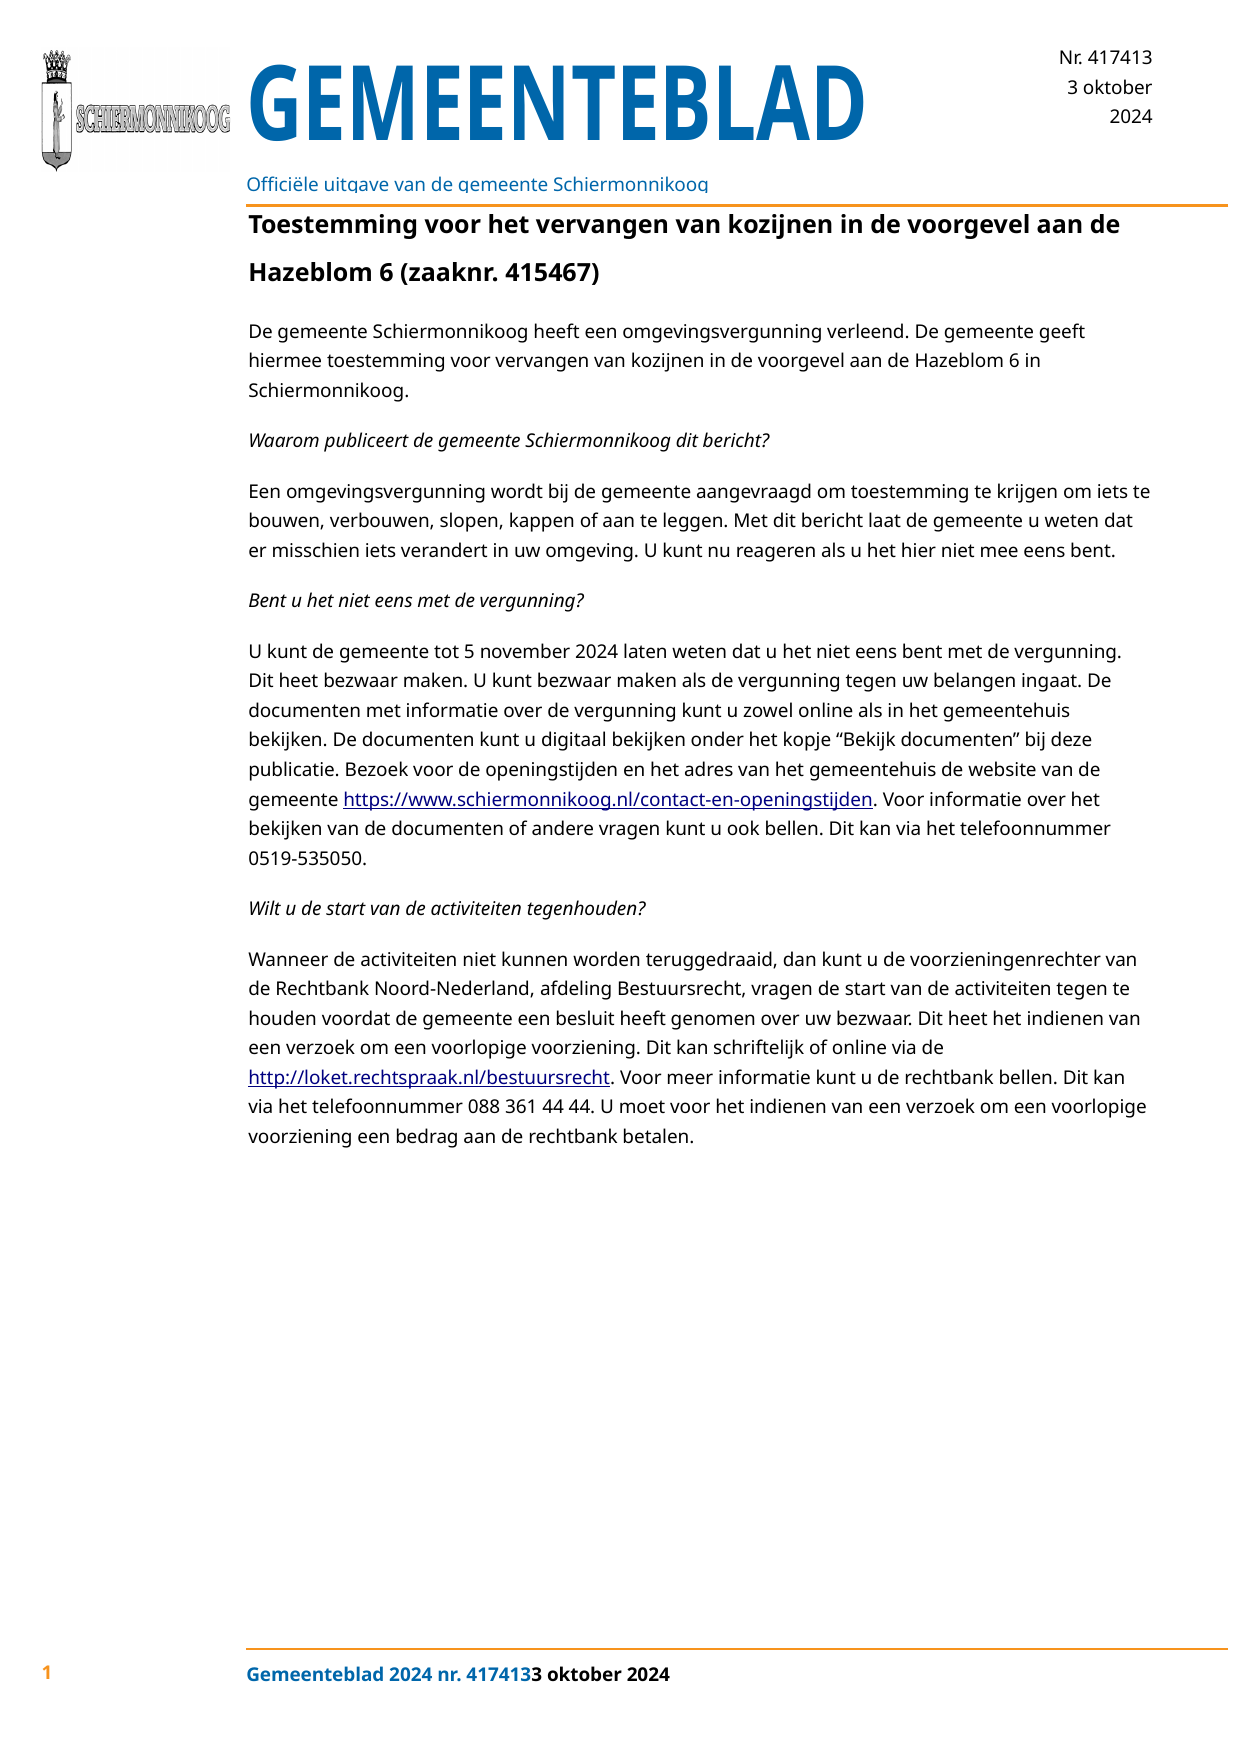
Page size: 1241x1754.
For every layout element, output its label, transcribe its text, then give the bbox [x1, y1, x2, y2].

text Wanneer de activiteiten niet kunnen worden teruggedraaid, dan kunt u de voorzieningenrechter van de Rechtbank Noord-Nederland, afdeling Bestuursrecht, vragen de start van de activiteiten tegen te houden voordat de gemeente een besluit heeft genomen over uw bezwaar. Dit heet het indienen van een verzoek om een voorlopige voorziening. Dit kan schriftelijk of online via de http://loket.rechtspraak.nl/bestuursrecht. Voor meer informatie kunt u de rechtbank bellen. Dit kan via het telefoonnummer 088 361 44 44. U moet voor het indienen van een verzoek om een voorlopige voorziening een bedrag aan de rechtbank betalen. [248, 946, 1152, 1149]
text Waarom publiceert de gemeente Schiermonnikoog dit bericht? [248, 427, 1152, 453]
text Toestemming voor het vervangen van kozijnen in de voorgevel aan de Hazeblom 6 (zaaknr. 415467) [248, 207, 1152, 288]
text Bent u het niet eens met de vergunning? [248, 587, 1152, 613]
text U kunt de gemeente tot 5 november 2024 laten weten dat u het niet eens bent met de vergunning. Dit heet bezwaar maken. U kunt bezwaar maken als de vergunning tegen uw belangen ingaat. De documenten met informatie over de vergunning kunt u zowel online als in het gemeentehuis bekijken. De documenten kunt u digitaal bekijken onder het kopje “Bekijk documenten” bij deze publicatie. Bezoek voor de openingstijden en het adres van het gemeentehuis de website van de gemeente https://www.schiermonnikoog.nl/contact-en-openingstijden. Voor informatie over het bekijken van de documenten of andere vragen kunt u ook bellen. Dit kan via het telefoonnummer 0519-535050. [248, 638, 1152, 871]
text Een omgevingsvergunning wordt bij de gemeente aangevraagd om toestemming te krijgen om iets te bouwen, verbouwen, slopen, kappen of aan te leggen. Met dit bericht laat de gemeente u weten dat er misschien iets verandert in uw omgeving. U kunt nu reageren als u het hier niet mee eens bent. [248, 478, 1152, 563]
picture [41, 47, 231, 172]
text De gemeente Schiermonnikoog heeft een omgevingsvergunning verleend. De gemeente geeft hiermee toestemming voor vervangen van kozijnen in de voorgevel aan de Hazeblom 6 in Schiermonnikoog. [248, 318, 1152, 403]
text Wilt u de start van de activiteiten tegenhouden? [248, 895, 1152, 921]
